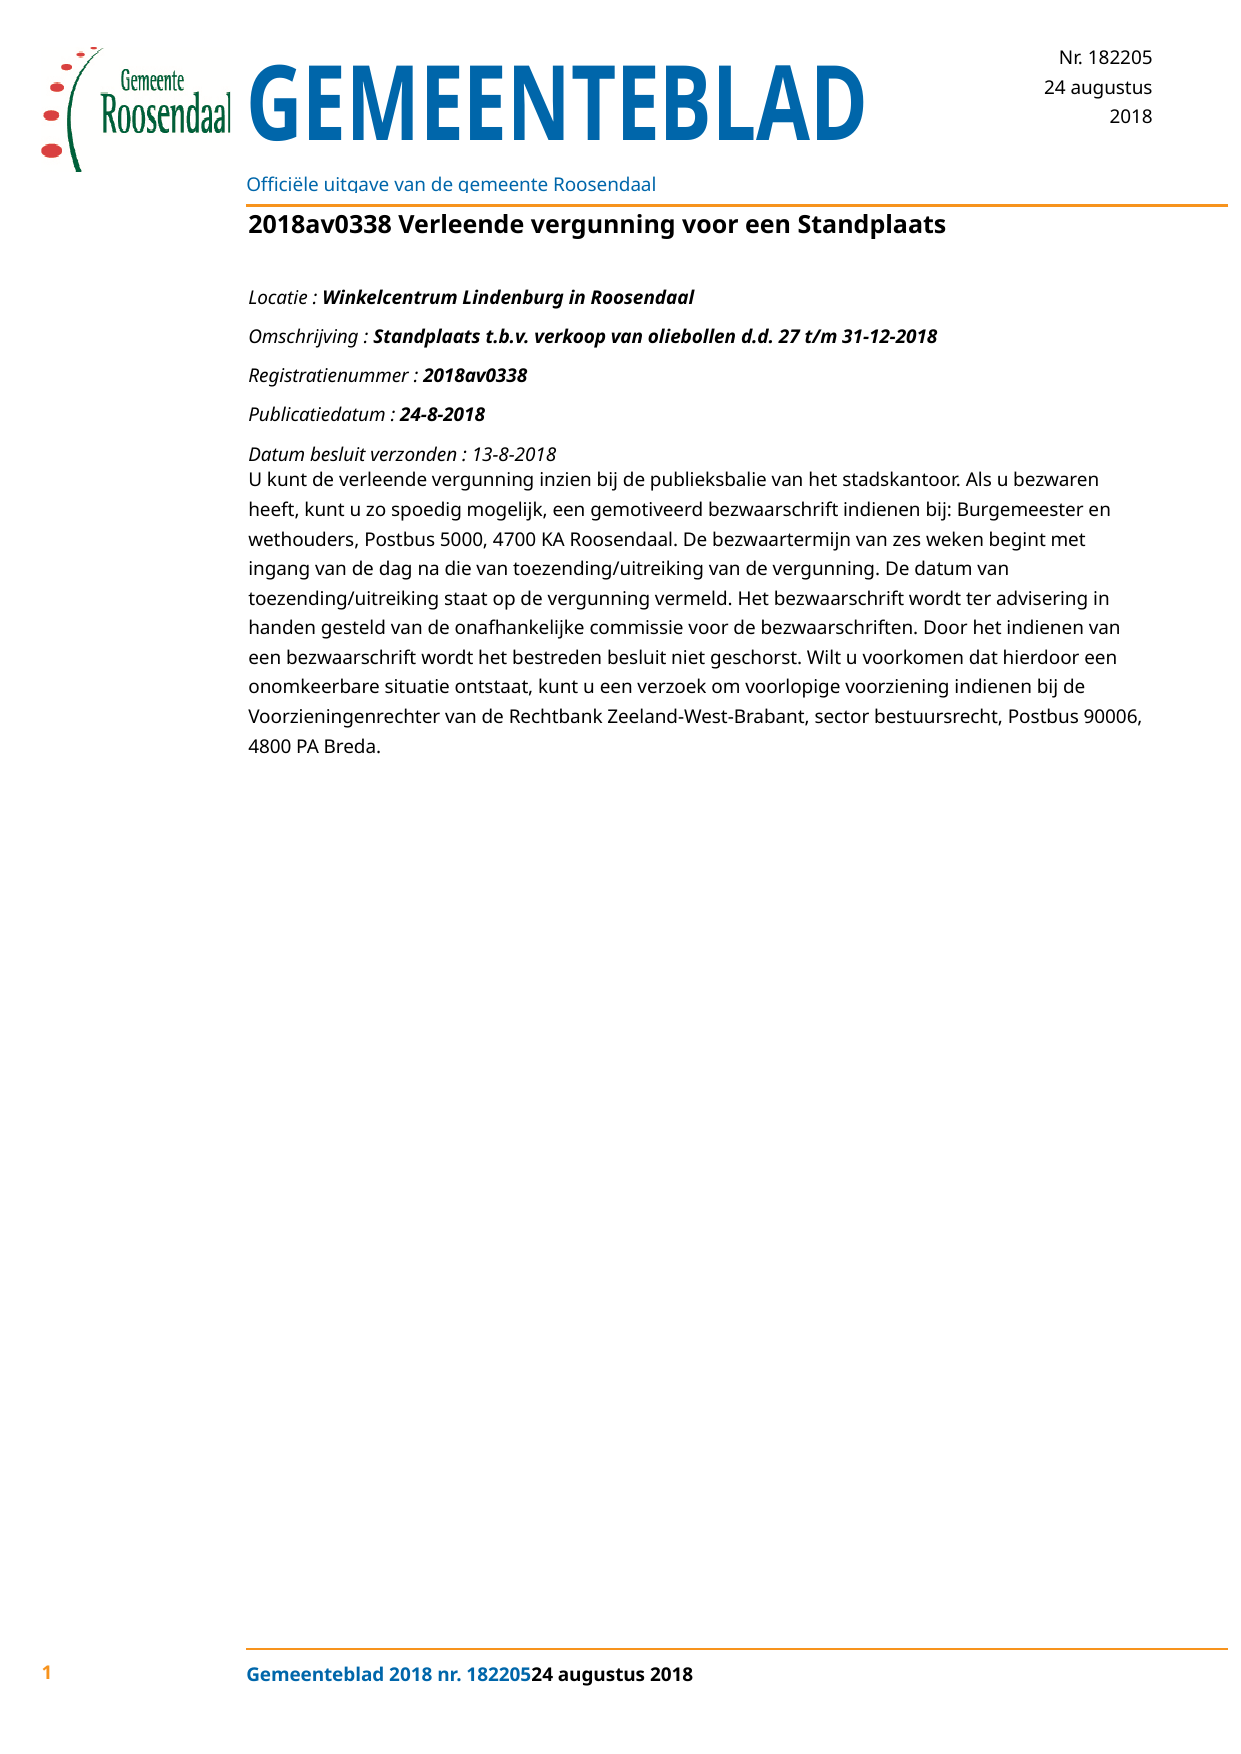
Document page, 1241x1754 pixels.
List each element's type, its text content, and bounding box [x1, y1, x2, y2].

text 2018av0338 Verleende vergunning voor een Standplaats [248, 207, 1152, 241]
text Publicatiedatum : 24-8-2018 [248, 402, 1152, 427]
text U kunt de verleende vergunning inzien bij de publieksbalie van het stadskantoor. Als u bezwaren heeft, kunt u zo spoedig mogelijk, een gemotiveerd bezwaarschrift indienen bij: Burgemeester en wethouders, Postbus 5000, 4700 KA Roosendaal. De bezwaartermijn van zes weken begint met ingang van de dag na die van toezending/uitreiking van de vergunning. De datum van toezending/uitreiking staat op de vergunning vermeld. Het bezwaarschrift wordt ter advisering in handen gesteld van de onafhankelijke commissie voor de bezwaarschriften. Door het indienen van een bezwaarschrift wordt het bestreden besluit niet geschorst. Wilt u voorkomen dat hierdoor een onomkeerbare situatie ontstaat, kunt u een verzoek om voorlopige voorziening indienen bij de Voorzieningenrechter van de Rechtbank Zeeland-West-Brabant, sector bestuursrecht, Postbus 90006, 4800 PA Breda. [248, 467, 1152, 759]
picture [41, 47, 231, 172]
text Datum besluit verzonden : 13-8-2018 [248, 441, 1152, 467]
text Locatie : Winkelcentrum Lindenburg in Roosendaal [248, 284, 1152, 309]
text Registratienummer : 2018av0338 [248, 362, 1152, 388]
text Omschrijving : Standplaats t.b.v. verkoop van oliebollen d.d. 27 t/m 31-12-2018 [248, 323, 1152, 349]
